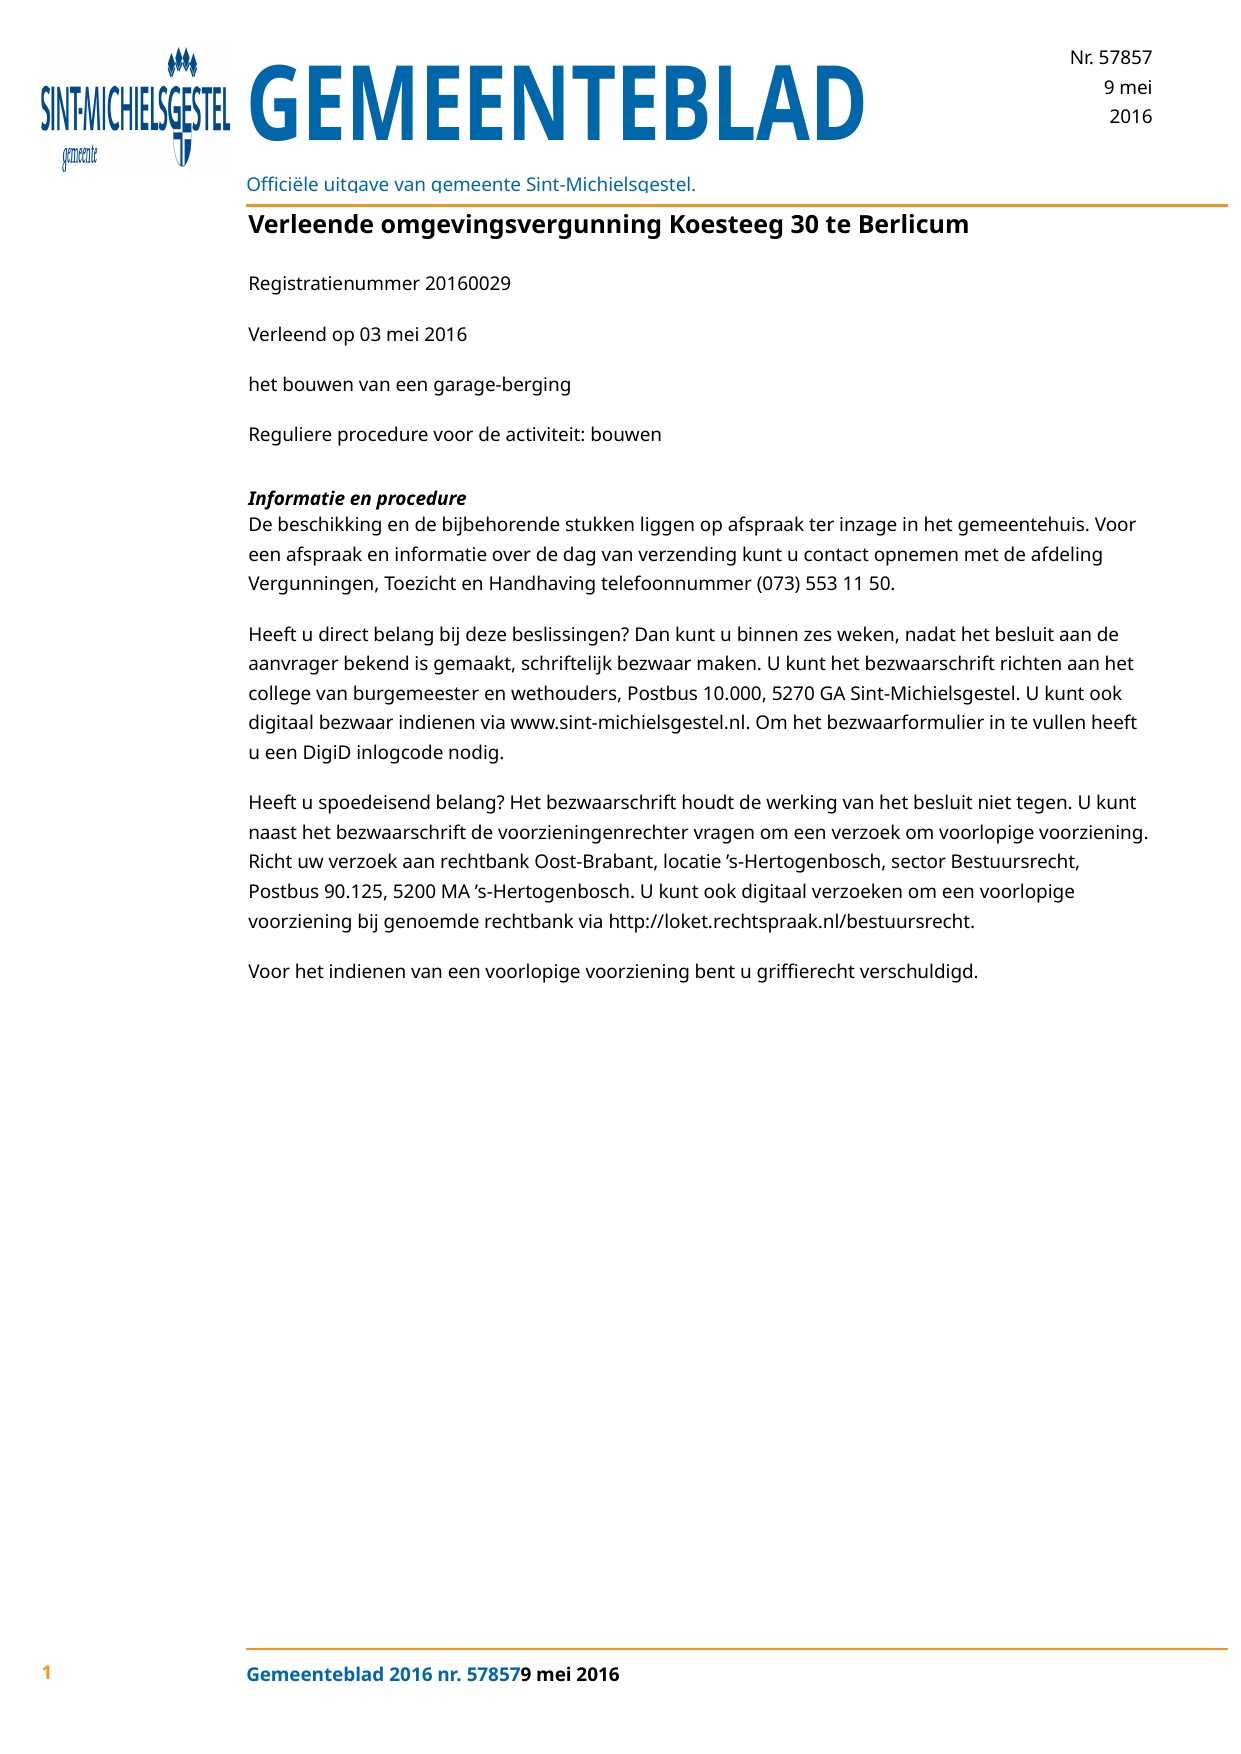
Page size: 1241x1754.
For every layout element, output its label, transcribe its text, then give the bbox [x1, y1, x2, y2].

text De beschikking en de bijbehorende stukken liggen op afspraak ter inzage in het gemeentehuis. Voor een afspraak en informatie over de dag van verzending kunt u contact opnemen met de afdeling Vergunningen, Toezicht en Handhaving telefoonnummer (073) 553 11 50. [248, 511, 1152, 596]
text Verleende omgevingsvergunning Koesteeg 30 te Berlicum [248, 207, 1152, 241]
text Heeft u spoedeisend belang? Het bezwaarschrift houdt de werking van het besluit niet tegen. U kunt naast het bezwaarschrift de voorzieningenrechter vragen om een verzoek om voorlopige voorziening. Richt uw verzoek aan rechtbank Oost-Brabant, locatie ’s-Hertogenbosch, sector Bestuursrecht, Postbus 90.125, 5200 MA ’s-Hertogenbosch. U kunt ook digitaal verzoeken om een voorlopige voorziening bij genoemde rechtbank via http://loket.rechtspraak.nl/bestuursrecht. [248, 789, 1152, 934]
text Informatie en procedure [248, 486, 1152, 511]
text Registratienummer 20160029 [248, 270, 1152, 296]
text Reguliere procedure voor de activiteit: bouwen [248, 422, 1152, 447]
text het bouwen van een garage-berging [248, 371, 1152, 397]
text Verleend op 03 mei 2016 [248, 321, 1152, 346]
picture [41, 47, 231, 172]
text Voor het indienen van een voorlopige voorziening bent u griffierecht verschuldigd. [248, 958, 1152, 984]
text Heeft u direct belang bij deze beslissingen? Dan kunt u binnen zes weken, nadat het besluit aan de aanvrager bekend is gemaakt, schriftelijk bezwaar maken. U kunt het bezwaarschrift richten aan het college van burgemeester en wethouders, Postbus 10.000, 5270 GA Sint-Michielsgestel. U kunt ook digitaal bezwaar indienen via www.sint-michielsgestel.nl. Om het bezwaarformulier in te vullen heeft u een DigiD inlogcode nodig. [248, 621, 1152, 765]
